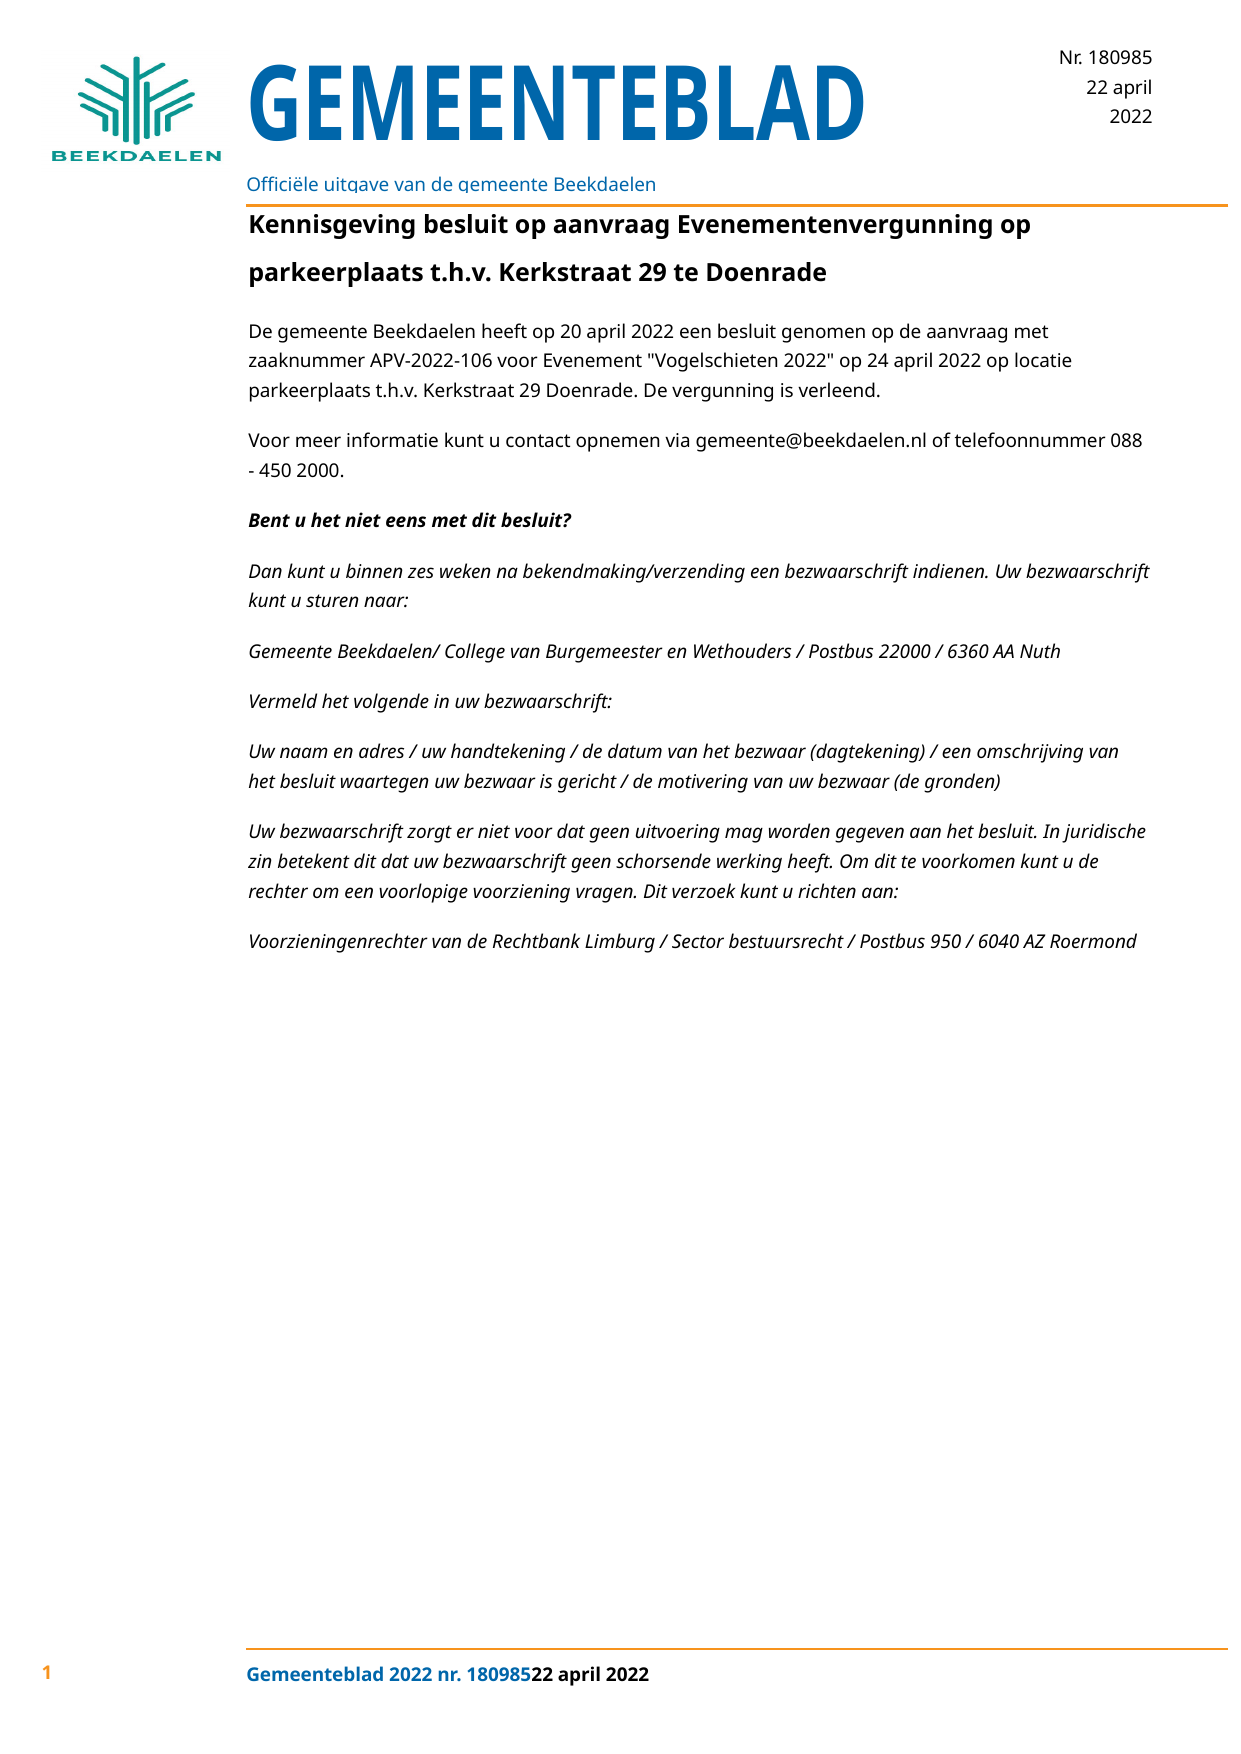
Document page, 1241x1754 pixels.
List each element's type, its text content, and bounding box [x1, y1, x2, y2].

text De gemeente Beekdaelen heeft op 20 april 2022 een besluit genomen op de aanvraag met zaaknummer APV-2022-106 voor Evenement "Vogelschieten 2022" op 24 april 2022 op locatie parkeerplaats t.h.v. Kerkstraat 29 Doenrade. De vergunning is verleend. [248, 318, 1152, 403]
text Vermeld het volgende in uw bezwaarschrift: [248, 688, 1152, 714]
text Voor meer informatie kunt u contact opnemen via gemeente@beekdaelen.nl of telefoonnummer 088 - 450 2000. [248, 427, 1152, 483]
picture [41, 47, 231, 172]
text Voorzieningenrechter van de Rechtbank Limburg / Sector bestuursrecht / Postbus 950 / 6040 AZ Roermond [248, 928, 1152, 954]
text Gemeente Beekdaelen/ College van Burgemeester en Wethouders / Postbus 22000 / 6360 AA Nuth [248, 638, 1152, 664]
text Bent u het niet eens met dit besluit? [248, 507, 1152, 533]
text Kennisgeving besluit op aanvraag Evenementenvergunning op parkeerplaats t.h.v. Kerkstraat 29 te Doenrade [248, 207, 1152, 288]
text Uw naam en adres / uw handtekening / de datum van het bezwaar (dagtekening) / een omschrijving van het besluit waartegen uw bezwaar is gericht / de motivering van uw bezwaar (de gronden) [248, 739, 1152, 794]
text Dan kunt u binnen zes weken na bekendmaking/verzending een bezwaarschrift indienen. Uw bezwaarschrift kunt u sturen naar: [248, 558, 1152, 613]
text Uw bezwaarschrift zorgt er niet voor dat geen uitvoering mag worden gegeven aan het besluit. In juridische zin betekent dit dat uw bezwaarschrift geen schorsende werking heeft. Om dit te voorkomen kunt u de rechter om een voorlopige voorziening vragen. Dit verzoek kunt u richten aan: [248, 819, 1152, 904]
